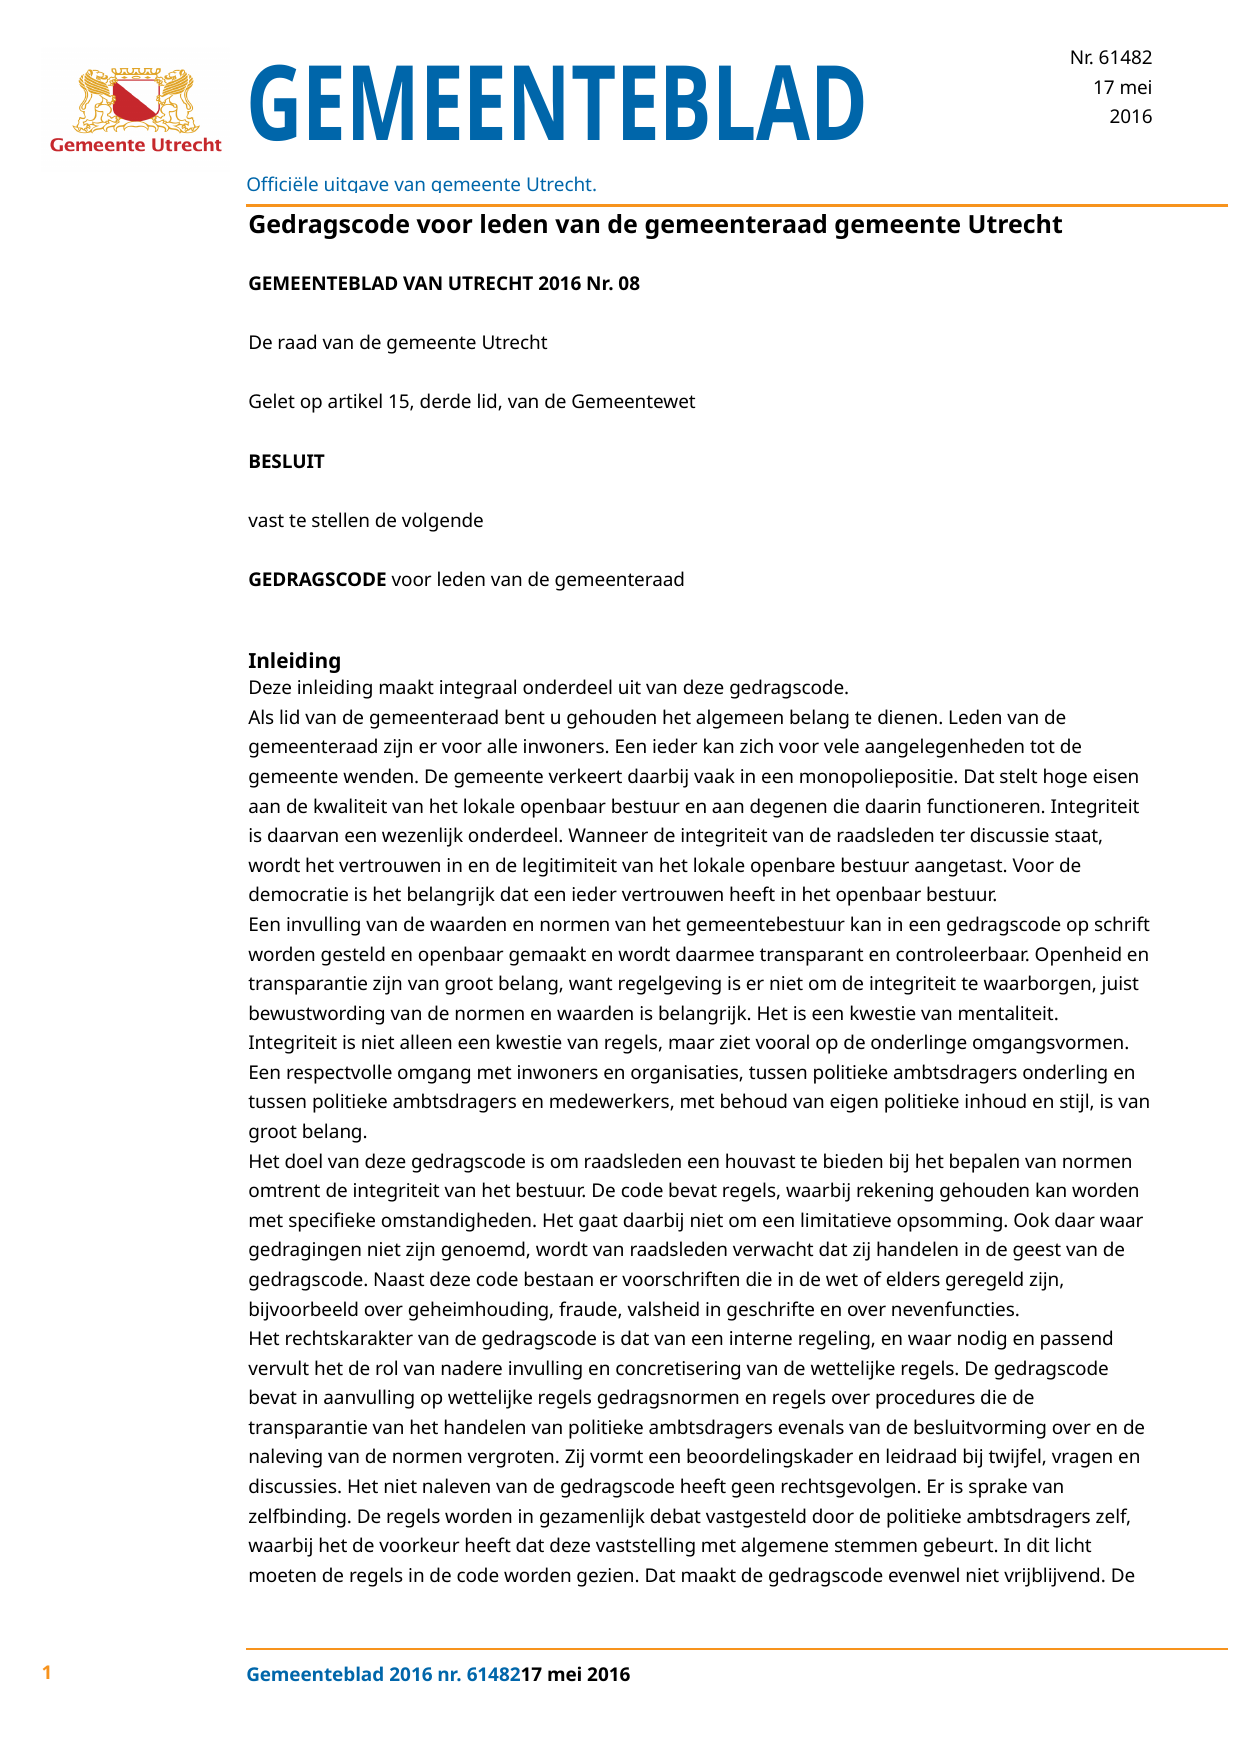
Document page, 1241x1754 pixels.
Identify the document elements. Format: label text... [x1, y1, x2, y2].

text GEDRAGSCODE voor leden van de gemeenteraad [248, 566, 1152, 592]
text Als lid van de gemeenteraad bent u gehouden het algemeen belang te dienen. Leden van de gemeenteraad zijn er voor alle inwoners. Een ieder kan zich voor vele aangelegenheden tot de gemeente wenden. De gemeente verkeert daarbij vaak in een monopoliepositie. Dat stelt hoge eisen aan de kwaliteit van het lokale openbaar bestuur en aan degenen die daarin functioneren. Integriteit is daarvan een wezenlijk onderdeel. Wanneer de integriteit van de raadsleden ter discussie staat, wordt het vertrouwen in en de legitimiteit van het lokale openbare bestuur aangetast. Voor de democratie is het belangrijk dat een ieder vertrouwen heeft in het openbaar bestuur. [248, 704, 1152, 907]
text GEMEENTEBLAD VAN UTRECHT 2016 Nr. 08 [248, 270, 1152, 296]
text Gedragscode voor leden van de gemeenteraad gemeente Utrecht [248, 207, 1152, 241]
text Het rechtskarakter van de gedragscode is dat van een interne regeling, en waar nodig en passend vervult het de rol van nadere invulling en concretisering van de wettelijke regels. De gedragscode bevat in aanvulling op wettelijke regels gedragsnormen en regels over procedures die de transparantie van het handelen van politieke ambtsdragers evenals van de besluitvorming over en de naleving van de normen vergroten. Zij vormt een beoordelingskader en leidraad bij twijfel, vragen en discussies. Het niet naleven van de gedragscode heeft geen rechtsgevolgen. Er is sprake van zelfbinding. De regels worden in gezamenlijk debat vastgesteld door de politieke ambtsdragers zelf, waarbij het de voorkeur heeft dat deze vaststelling met algemene stemmen gebeurt. In dit licht moeten de regels in de code worden gezien. Dat maakt de gedragscode evenwel niet vrijblijvend. De [248, 1325, 1152, 1588]
text Gelet op artikel 15, derde lid, van de Gemeentewet [248, 389, 1152, 414]
text Een invulling van de waarden en normen van het gemeentebestuur kan in een gedragscode op schrift worden gesteld en openbaar gemaakt en wordt daarmee transparant en controleerbaar. Openheid en transparantie zijn van groot belang, want regelgeving is er niet om de integriteit te waarborgen, juist bewustwording van de normen en waarden is belangrijk. Het is een kwestie van mentaliteit. [248, 911, 1152, 1026]
text vast te stellen de volgende [248, 507, 1152, 533]
text Deze inleiding maakt integraal onderdeel uit van deze gedragscode. [248, 674, 1152, 700]
text De raad van de gemeente Utrecht [248, 329, 1152, 355]
text Inleiding [248, 646, 1152, 674]
picture [41, 47, 231, 172]
text BESLUIT [248, 448, 1152, 473]
text Het doel van deze gedragscode is om raadsleden een houvast te bieden bij het bepalen van normen omtrent de integriteit van het bestuur. De code bevat regels, waarbij rekening gehouden kan worden met specifieke omstandigheden. Het gaat daarbij niet om een limitatieve opsomming. Ook daar waar gedragingen niet zijn genoemd, wordt van raadsleden verwacht dat zij handelen in de geest van de gedragscode. Naast deze code bestaan er voorschriften die in de wet of elders geregeld zijn, bijvoorbeeld over geheimhouding, fraude, valsheid in geschrifte en over nevenfuncties. [248, 1148, 1152, 1322]
text Integriteit is niet alleen een kwestie van regels, maar ziet vooral op de onderlinge omgangsvormen. Een respectvolle omgang met inwoners en organisaties, tussen politieke ambtsdragers onderling en tussen politieke ambtsdragers en medewerkers, met behoud van eigen politieke inhoud en stijl, is van groot belang. [248, 1029, 1152, 1144]
